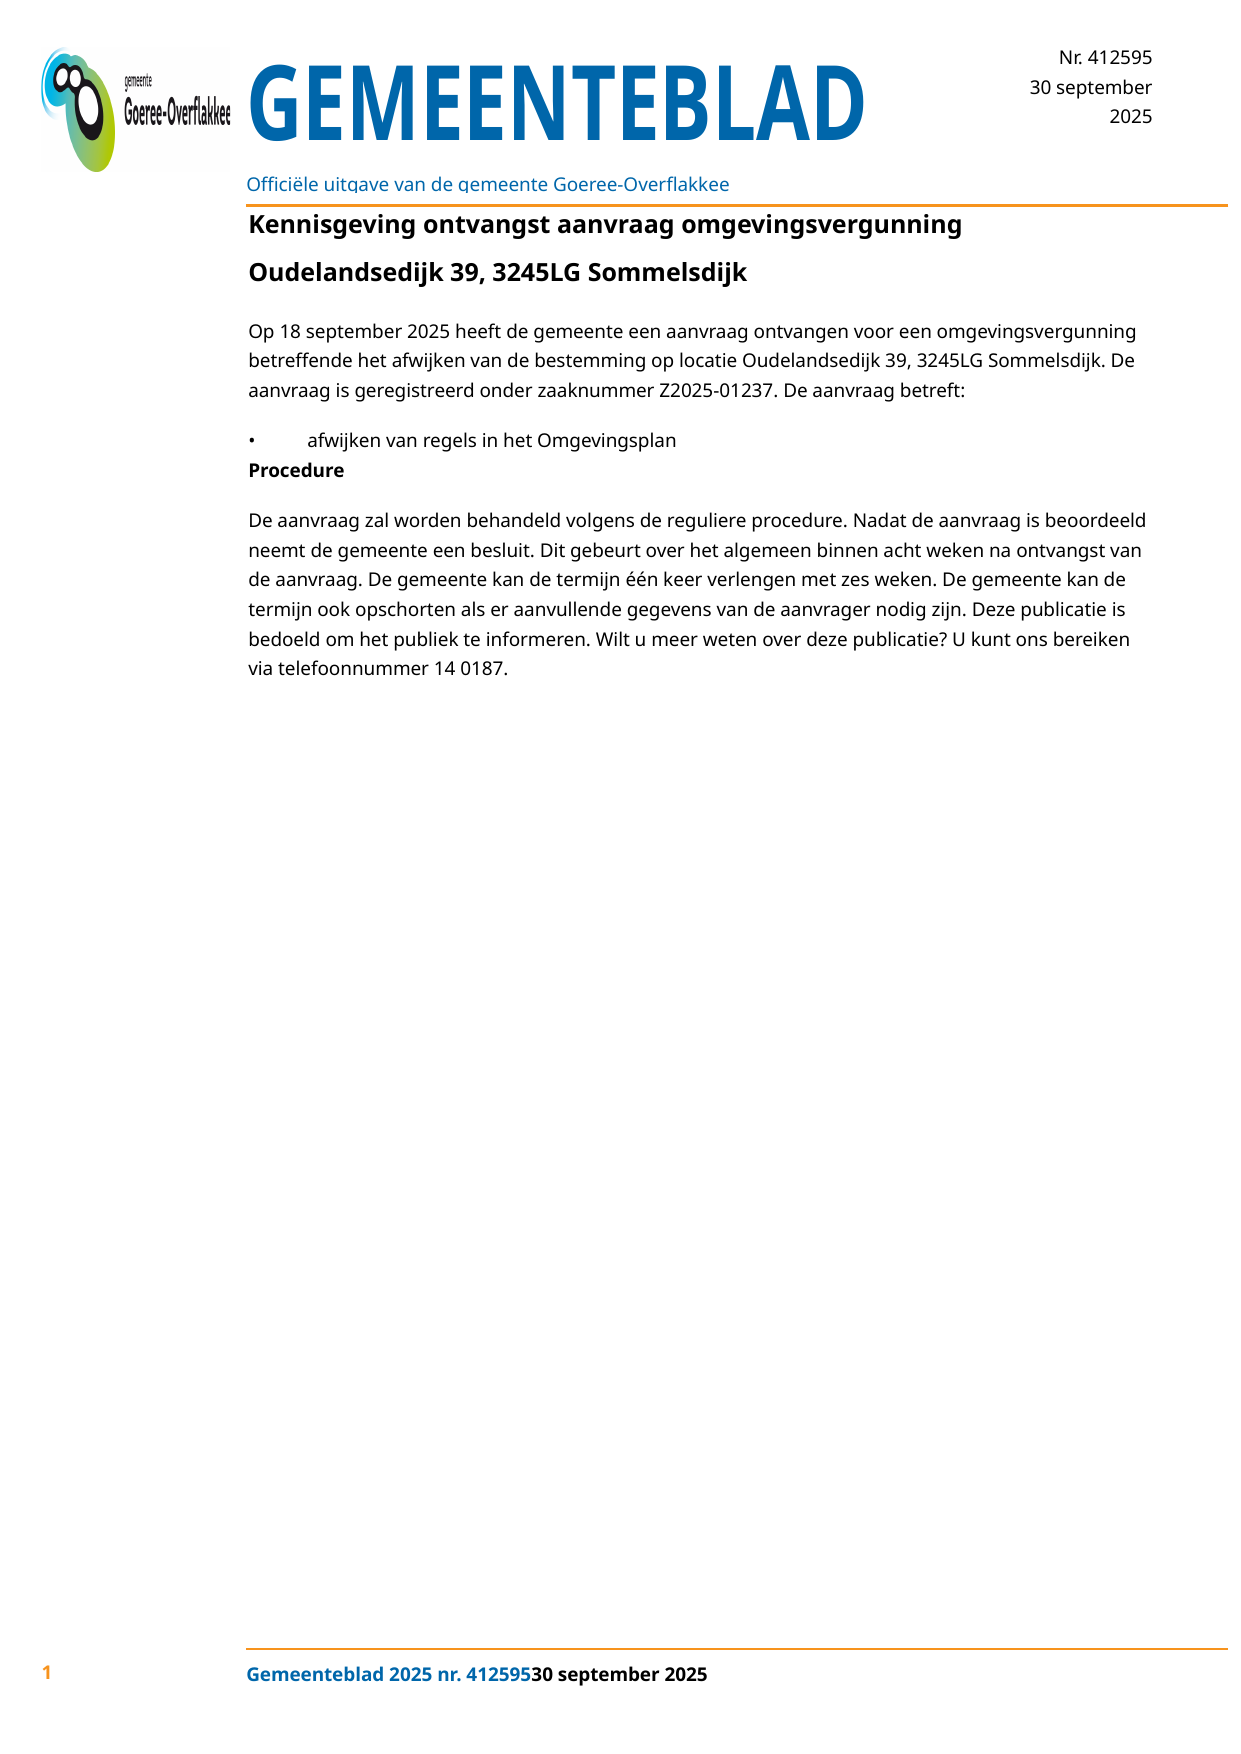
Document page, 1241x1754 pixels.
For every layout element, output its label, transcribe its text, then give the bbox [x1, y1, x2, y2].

list afwijken van regels in het Omgevingsplan [248, 427, 1152, 453]
picture [41, 47, 231, 172]
text De aanvraag zal worden behandeld volgens de reguliere procedure. Nadat de aanvraag is beoordeeld neemt de gemeente een besluit. Dit gebeurt over het algemeen binnen acht weken na ontvangst van de aanvraag. De gemeente kan de termijn één keer verlengen met zes weken. De gemeente kan de termijn ook opschorten als er aanvullende gegevens van de aanvrager nodig zijn. Deze publicatie is bedoeld om het publiek te informeren. Wilt u meer weten over deze publicatie? U kunt ons bereiken via telefoonnummer 14 0187. [248, 507, 1152, 681]
text Procedure [248, 457, 1152, 483]
text Kennisgeving ontvangst aanvraag omgevingsvergunning Oudelandsedijk 39, 3245LG Sommelsdijk [248, 207, 1152, 288]
text Op 18 september 2025 heeft de gemeente een aanvraag ontvangen voor een omgevingsvergunning betreffende het afwijken van de bestemming op locatie Oudelandsedijk 39, 3245LG Sommelsdijk. De aanvraag is geregistreerd onder zaaknummer Z2025-01237. De aanvraag betreft: [248, 318, 1152, 403]
